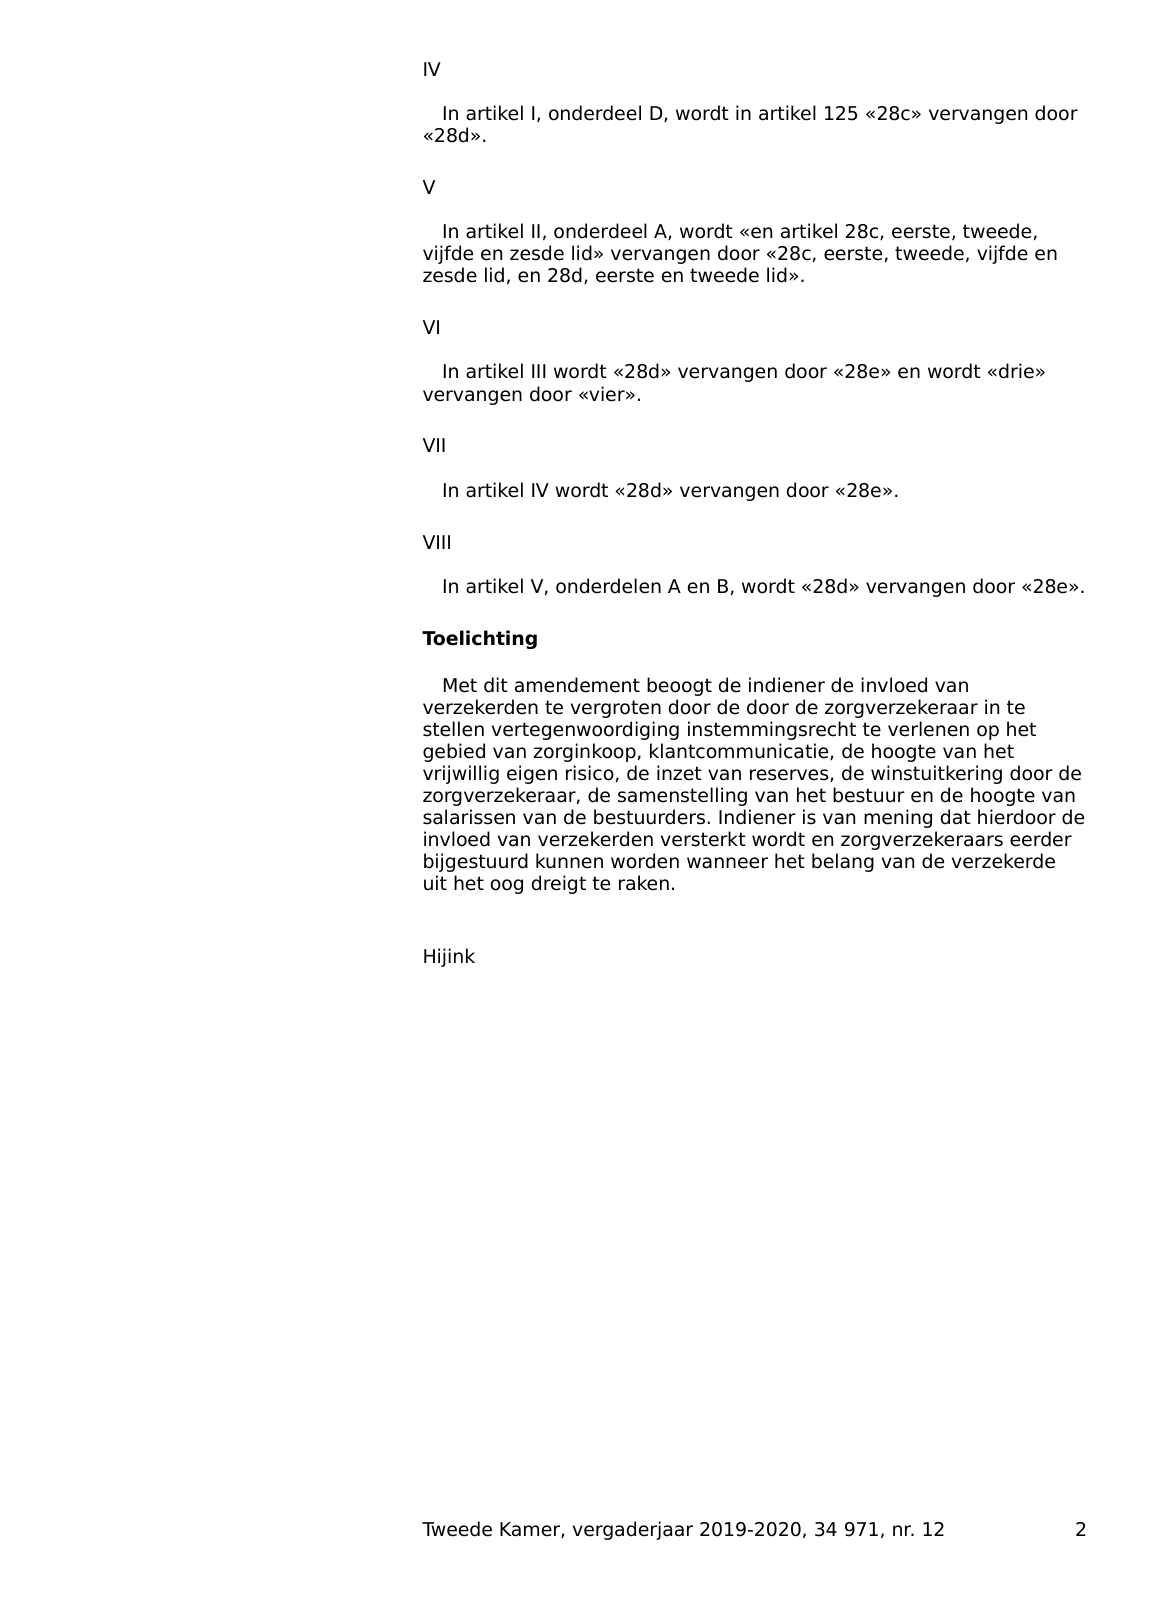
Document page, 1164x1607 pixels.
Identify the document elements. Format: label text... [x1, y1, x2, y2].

text In artikel V, onderdelen A en B, wordt «28d» vervangen door «28e». [422, 576, 1087, 598]
subtitle VI [422, 317, 1087, 339]
text Met dit amendement beoogt de indiener de invloed van verzekerden te vergroten door de door de zorgverzekeraar in te stellen vertegenwoordiging instemmingsrecht te verlenen op het gebied van zorginkoop, klantcommunicatie, de hoogte van het vrijwillig eigen risico, de inzet van reserves, de winstuitkering door de zorgverzekeraar, de samenstelling van het bestuur en de hoogte van salarissen van de bestuurders. Indiener is van mening dat hierdoor de invloed van verzekerden versterkt wordt en zorgverzekeraars eerder bijgestuurd kunnen worden wanneer het belang van de verzekerde uit het oog dreigt te raken. [422, 675, 1087, 894]
subtitle IV [422, 59, 1087, 81]
text Hijink [422, 924, 1087, 968]
subtitle V [422, 177, 1087, 199]
subtitle VII [422, 435, 1087, 457]
text In artikel IV wordt «28d» vervangen door «28e». [422, 479, 1087, 502]
text In artikel II, onderdeel A, wordt «en artikel 28c, eerste, tweede, vijfde en zesde lid» vervangen door «28c, eerste, tweede, vijfde en zesde lid, en 28d, eerste en tweede lid». [422, 221, 1087, 287]
text In artikel III wordt «28d» vervangen door «28e» en wordt «drie» vervangen door «vier». [422, 361, 1087, 405]
subtitle Toelichting [422, 628, 1087, 650]
subtitle VIII [422, 532, 1087, 553]
text In artikel I, onderdeel D, wordt in artikel 125 «28c» vervangen door «28d». [422, 103, 1087, 147]
